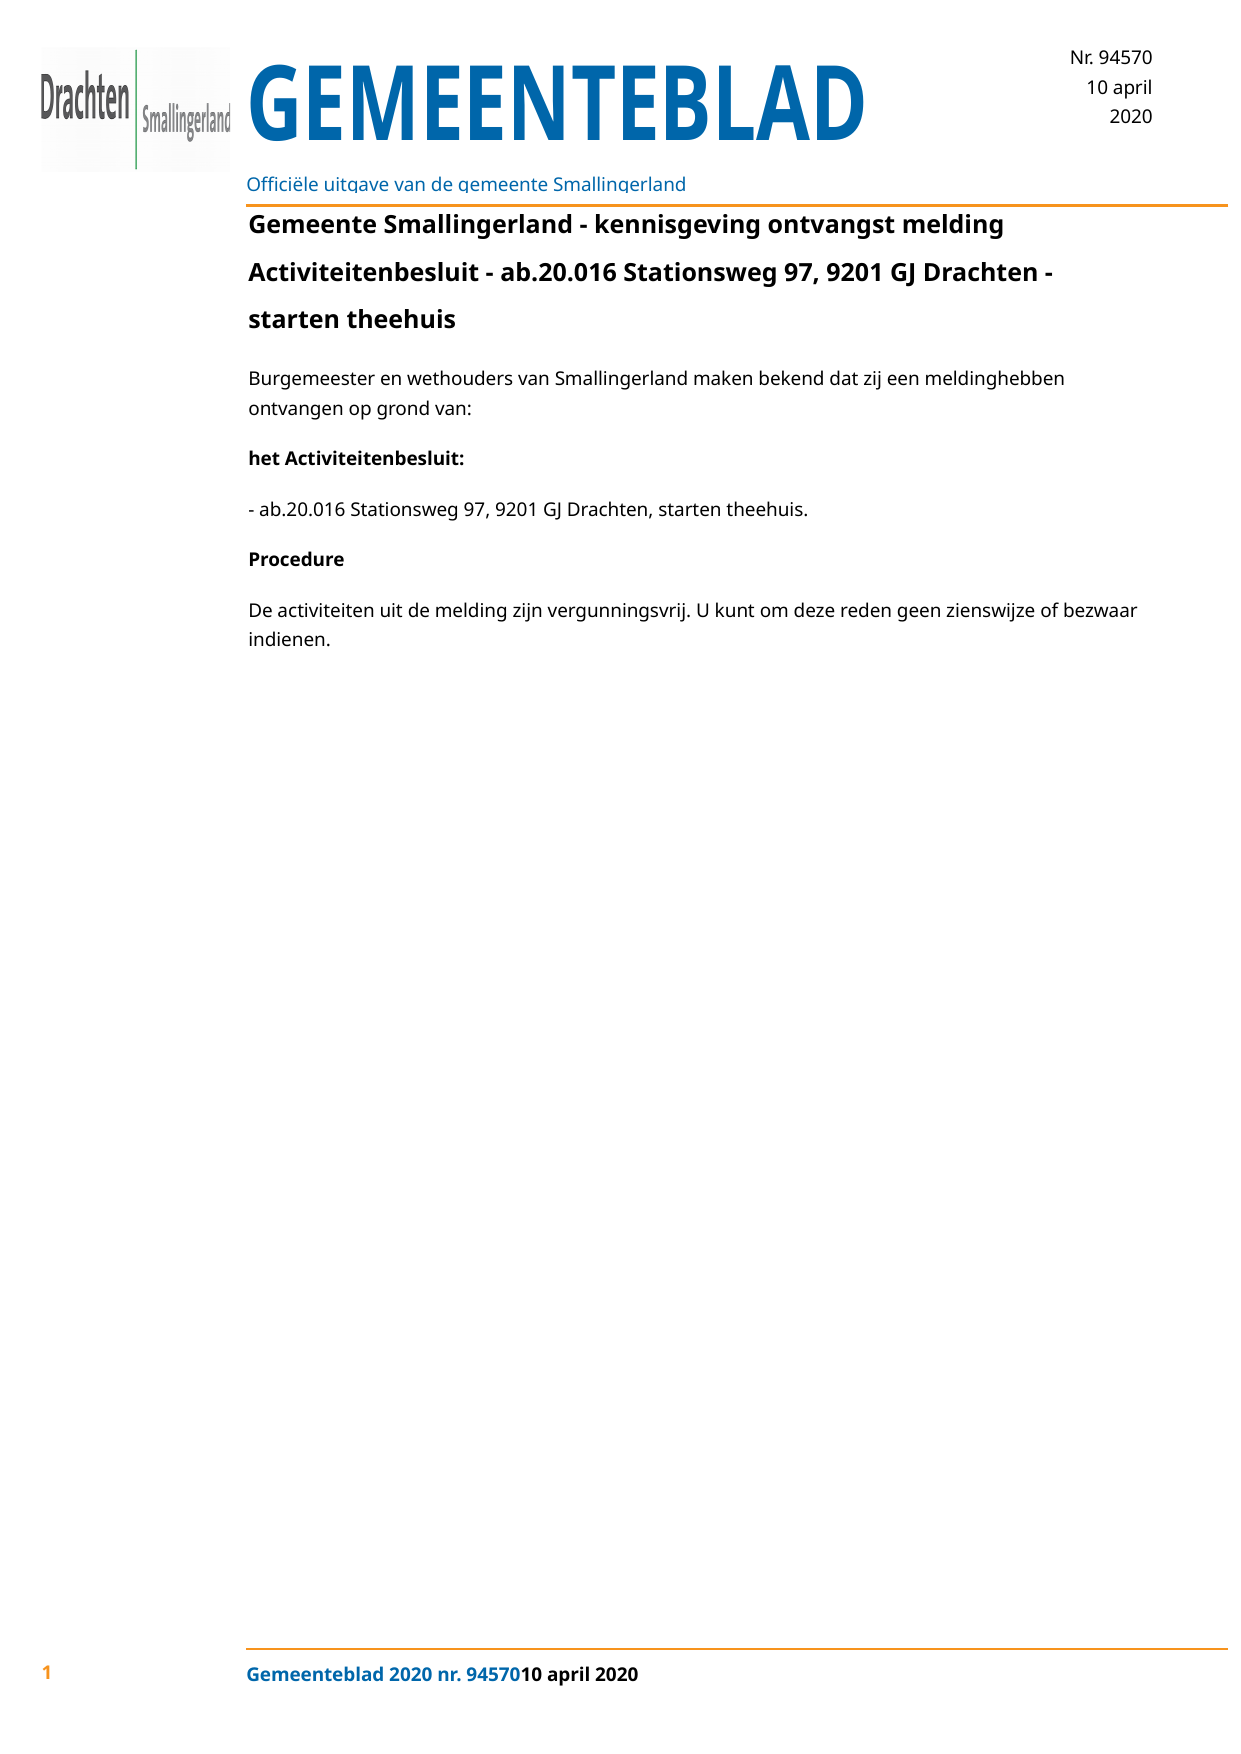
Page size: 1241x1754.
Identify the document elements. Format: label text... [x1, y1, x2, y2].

text Gemeente Smallingerland - kennisgeving ontvangst melding Activiteitenbesluit - ab.20.016 Stationsweg 97, 9201 GJ Drachten - starten theehuis [248, 207, 1152, 336]
text - ab.20.016 Stationsweg 97, 9201 GJ Drachten, starten theehuis. [248, 496, 1152, 522]
text het Activiteitenbesluit: [248, 446, 1152, 471]
text Procedure [248, 546, 1152, 572]
picture [41, 47, 231, 172]
text Burgemeester en wethouders van Smallingerland maken bekend dat zij een meldinghebben ontvangen op grond van: [248, 366, 1152, 421]
text De activiteiten uit de melding zijn vergunningsvrij. U kunt om deze reden geen zienswijze of bezwaar indienen. [248, 597, 1152, 652]
